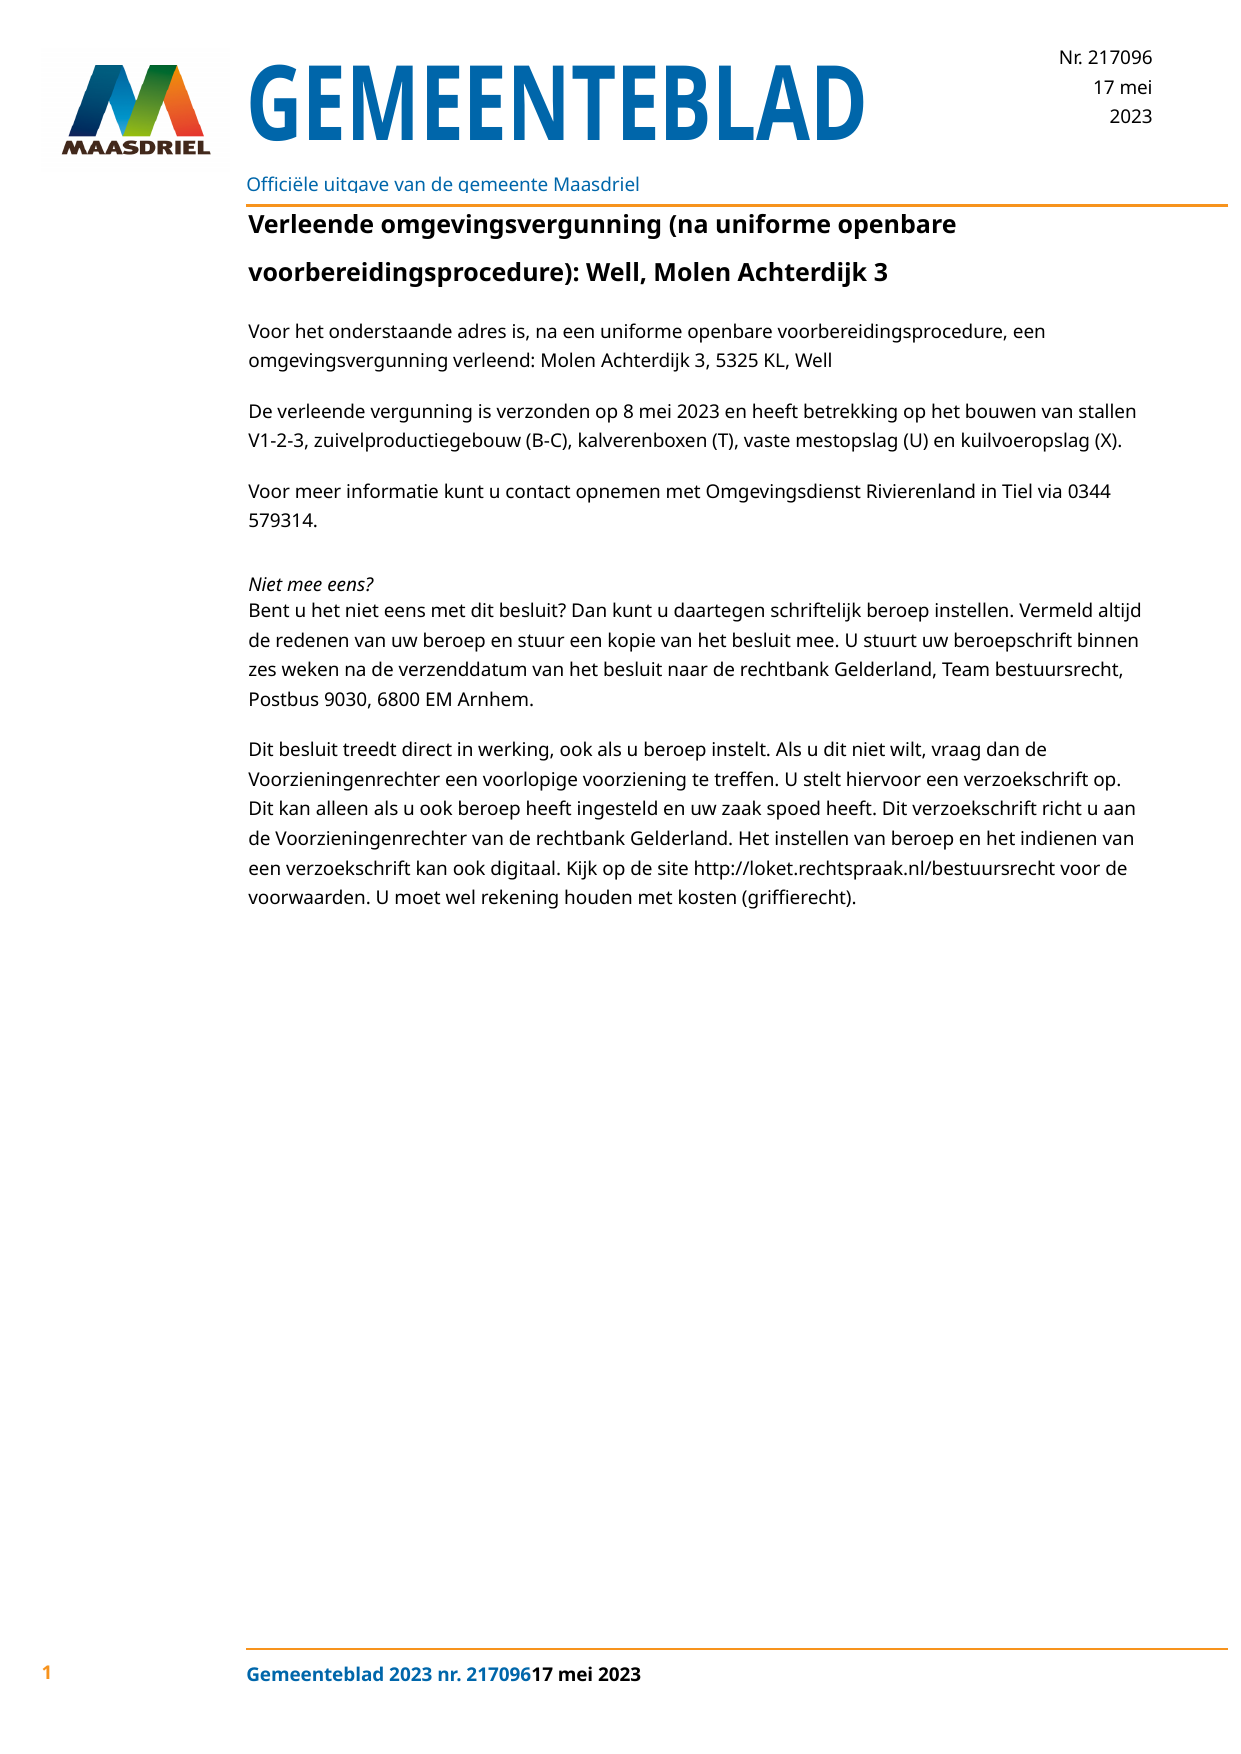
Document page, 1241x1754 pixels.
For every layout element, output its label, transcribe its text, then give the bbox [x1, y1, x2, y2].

text Dit besluit treedt direct in werking, ook als u beroep instelt. Als u dit niet wilt, vraag dan de Voorzieningenrechter een voorlopige voorziening te treffen. U stelt hiervoor een verzoekschrift op. Dit kan alleen als u ook beroep heeft ingesteld en uw zaak spoed heeft. Dit verzoekschrift richt u aan de Voorzieningenrechter van de rechtbank Gelderland. Het instellen van beroep en het indienen van een verzoekschrift kan ook digitaal. Kijk op de site http://loket.rechtspraak.nl/bestuursrecht voor de voorwaarden. U moet wel rekening houden met kosten (griffierecht). [248, 736, 1152, 910]
text Niet mee eens? [248, 571, 1152, 597]
text Voor het onderstaande adres is, na een uniforme openbare voorbereidingsprocedure, een omgevingsvergunning verleend: Molen Achterdijk 3, 5325 KL, Well [248, 318, 1152, 373]
text Verleende omgevingsvergunning (na uniforme openbare voorbereidingsprocedure): Well, Molen Achterdijk 3 [248, 207, 1152, 288]
text Voor meer informatie kunt u contact opnemen met Omgevingsdienst Rivierenland in Tiel via 0344 579314. [248, 478, 1152, 533]
picture [41, 47, 231, 172]
text De verleende vergunning is verzonden op 8 mei 2023 en heeft betrekking op het bouwen van stallen V1-2-3, zuivelproductiegebouw (B-C), kalverenboxen (T), vaste mestopslag (U) en kuilvoeropslag (X). [248, 398, 1152, 453]
text Bent u het niet eens met dit besluit? Dan kunt u daartegen schriftelijk beroep instellen. Vermeld altijd de redenen van uw beroep en stuur een kopie van het besluit mee. U stuurt uw beroepschrift binnen zes weken na de verzenddatum van het besluit naar de rechtbank Gelderland, Team bestuursrecht, Postbus 9030, 6800 EM Arnhem. [248, 597, 1152, 712]
